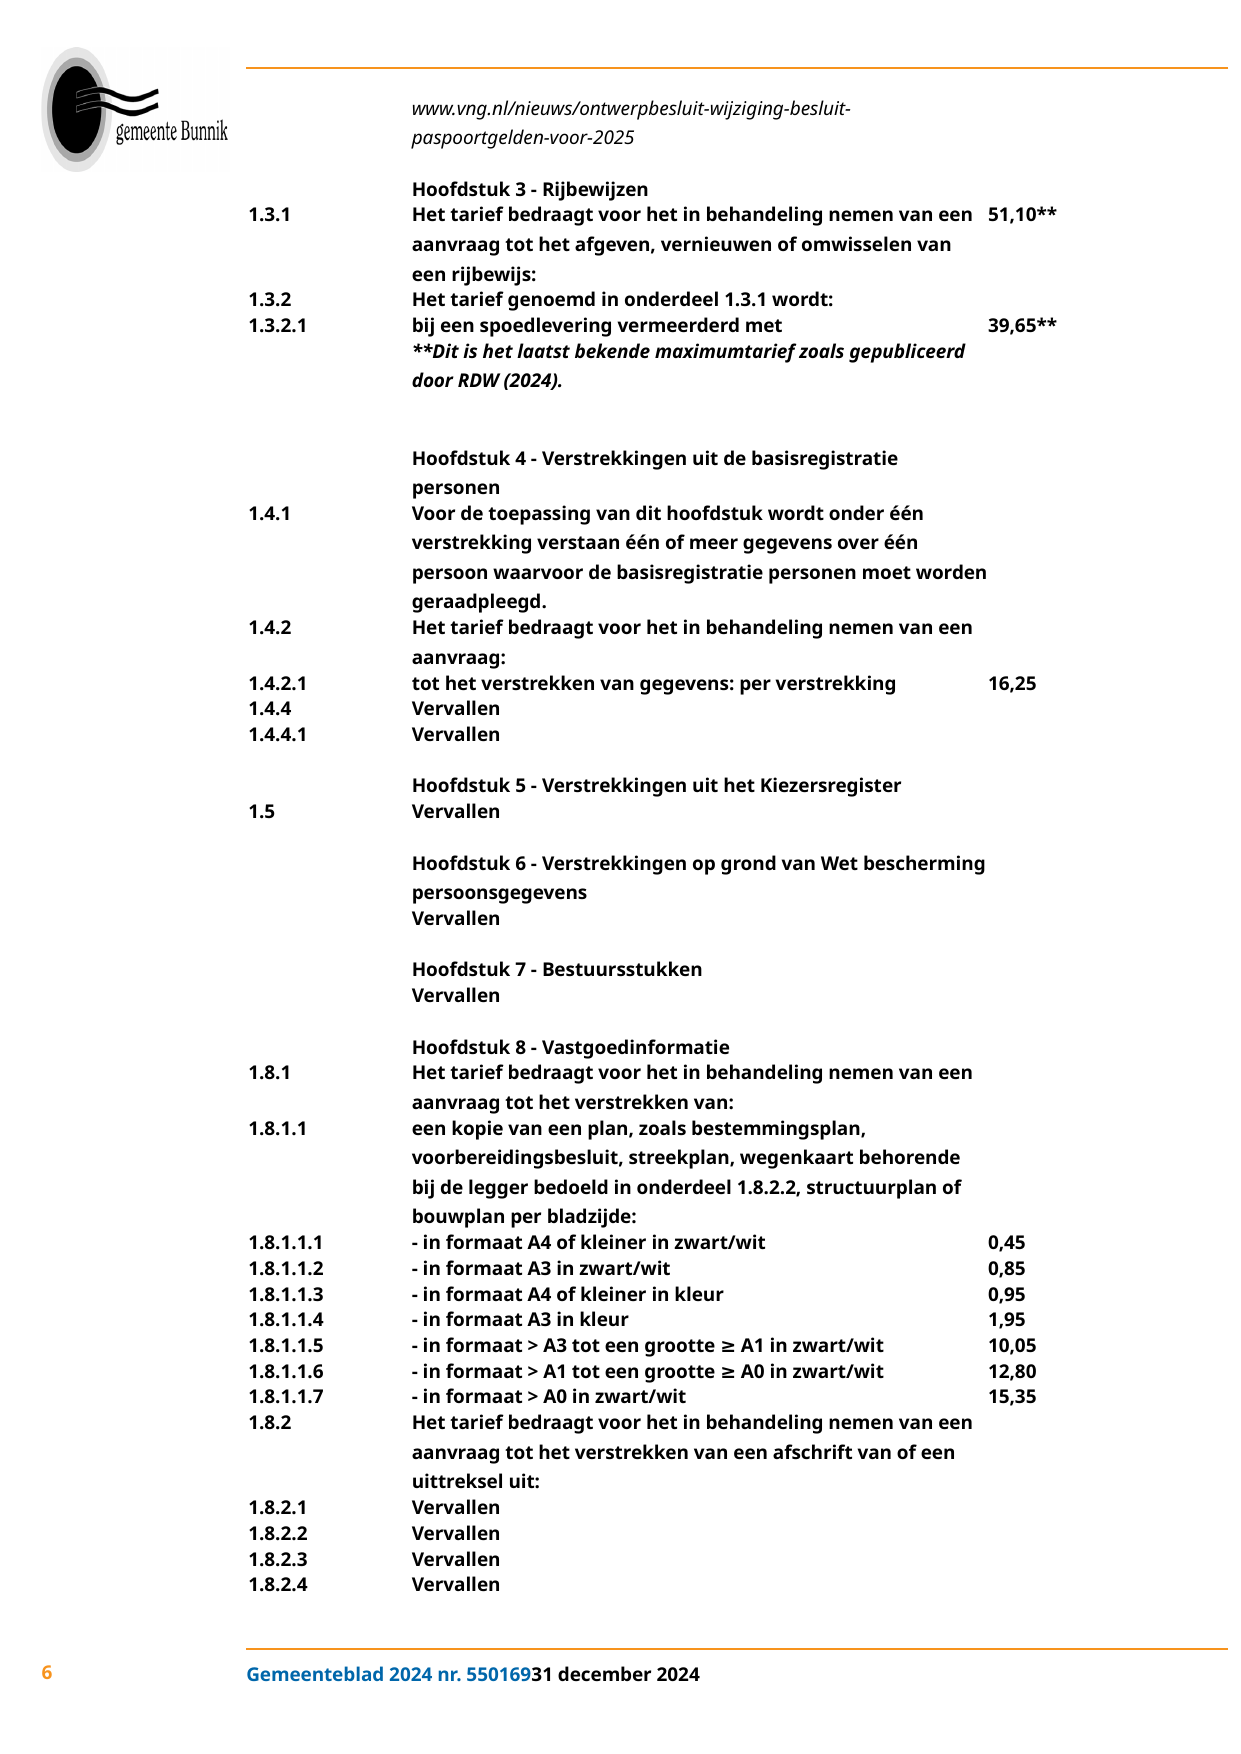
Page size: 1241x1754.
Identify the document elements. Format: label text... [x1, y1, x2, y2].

table_cell 1.8.2.3 [248, 1546, 412, 1572]
table_cell 1.8.1.1.1 [248, 1229, 412, 1255]
table_cell 12,80 [988, 1358, 1152, 1384]
picture [41, 47, 231, 172]
table_cell 39,65** [988, 312, 1152, 338]
table_cell [412, 150, 988, 176]
table_cell www.vng.nl/nieuws/ontwerpbesluit-wijziging-besluit-paspoortgelden-voor-2025 [412, 95, 988, 150]
table_cell 1.8.2.1 [248, 1494, 412, 1520]
table_cell [988, 799, 1152, 824]
table_cell **Dit is het laatst bekende maximumtarief zoals gepubliceerd door RDW (2024). [412, 338, 988, 393]
table_cell Hoofdstuk 5 - Verstrekkingen uit het Kiezersregister [412, 773, 988, 798]
table_cell [248, 850, 412, 905]
table_cell Vervallen [412, 1546, 988, 1572]
table_cell [988, 176, 1152, 202]
table_cell [988, 1572, 1152, 1597]
table_cell 1.8.1.1.3 [248, 1281, 412, 1307]
table_cell [248, 393, 412, 419]
table_cell 1.5 [248, 799, 412, 824]
table_cell 1.8.1.1.5 [248, 1332, 412, 1358]
table_cell [412, 931, 988, 957]
table_cell 1.8.1.1.4 [248, 1307, 412, 1332]
table_cell 1.8.1.1 [248, 1115, 412, 1229]
table_cell Het tarief bedraagt voor het in behandeling nemen van een aanvraag tot het verstrekken van: [412, 1060, 988, 1115]
table_cell [988, 931, 1152, 957]
table_cell Het tarief bedraagt voor het in behandeling nemen van een aanvraag tot het verstrekken van een afschrift van of een uittreksel uit: [412, 1410, 988, 1494]
table_cell [412, 393, 988, 419]
table_cell Vervallen [412, 799, 988, 824]
table_cell Vervallen [412, 1494, 988, 1520]
table_cell een kopie van een plan, zoals bestemmingsplan, voorbereidingsbesluit, streekplan, wegenkaart behorende bij de legger bedoeld in onderdeel 1.8.2.2, structuurplan of bouwplan per bladzijde: [412, 1115, 988, 1229]
table_cell Vervallen [412, 983, 988, 1008]
table_cell 1.8.1.1.7 [248, 1384, 412, 1409]
table_cell [248, 1034, 412, 1059]
table_cell [988, 95, 1152, 150]
table_cell 1.4.2.1 [248, 670, 412, 696]
table_cell [988, 500, 1152, 614]
table_cell 0,95 [988, 1281, 1152, 1307]
table_cell [988, 445, 1152, 500]
table_cell [248, 95, 412, 150]
table_cell [988, 1520, 1152, 1546]
table_cell Hoofdstuk 7 - Bestuursstukken [412, 957, 988, 982]
table_cell Hoofdstuk 8 - Vastgoedinformatie [412, 1034, 988, 1059]
table_cell 16,25 [988, 670, 1152, 696]
table_cell [988, 773, 1152, 798]
table_cell - in formaat A4 of kleiner in kleur [412, 1281, 988, 1307]
table_cell [248, 824, 412, 850]
table_cell 1.8.2.4 [248, 1572, 412, 1597]
table_cell [988, 850, 1152, 905]
table_cell [988, 338, 1152, 393]
table_cell 1.4.4 [248, 696, 412, 721]
table_cell [988, 1034, 1152, 1059]
table_cell 1,95 [988, 1307, 1152, 1332]
table_cell [988, 747, 1152, 773]
table_cell 51,10** [988, 202, 1152, 286]
table_cell [412, 824, 988, 850]
table_cell [988, 1060, 1152, 1115]
table_cell [988, 393, 1152, 419]
table_cell 1.4.1 [248, 500, 412, 614]
table_cell 1.8.1.1.2 [248, 1255, 412, 1281]
table_cell Hoofdstuk 6 - Verstrekkingen op grond van Wet bescherming persoonsgegevens [412, 850, 988, 905]
table_cell 0,45 [988, 1229, 1152, 1255]
table_cell - in formaat > A1 tot een grootte ≥ A0 in zwart/wit [412, 1358, 988, 1384]
table_cell [988, 983, 1152, 1008]
table_cell - in formaat > A3 tot een grootte ≥ A1 in zwart/wit [412, 1332, 988, 1358]
table_cell 15,35 [988, 1384, 1152, 1409]
table_cell [248, 931, 412, 957]
table_cell [412, 747, 988, 773]
table_cell 0,85 [988, 1255, 1152, 1281]
table_cell [248, 1008, 412, 1034]
table_cell [988, 286, 1152, 312]
table_cell [248, 905, 412, 931]
table_cell [412, 1008, 988, 1034]
table_cell Vervallen [412, 905, 988, 931]
table_cell [412, 419, 988, 445]
table_cell 1.3.1 [248, 202, 412, 286]
table_cell [988, 1008, 1152, 1034]
table_cell [988, 721, 1152, 747]
table_cell [988, 957, 1152, 982]
table_cell [248, 338, 412, 393]
table_cell 1.4.4.1 [248, 721, 412, 747]
table_cell Vervallen [412, 721, 988, 747]
table_cell [988, 615, 1152, 670]
table_cell - in formaat > A0 in zwart/wit [412, 1384, 988, 1409]
table_cell bij een spoedlevering vermeerderd met [412, 312, 988, 338]
table_cell [988, 1546, 1152, 1572]
table_cell 1.8.2.2 [248, 1520, 412, 1546]
table_cell 1.8.1.1.6 [248, 1358, 412, 1384]
table_cell [988, 696, 1152, 721]
table_cell Hoofdstuk 4 - Verstrekkingen uit de basisregistratie personen [412, 445, 988, 500]
table_cell 1.3.2.1 [248, 312, 412, 338]
table_cell [988, 824, 1152, 850]
table_cell [988, 905, 1152, 931]
table_cell Voor de toepassing van dit hoofdstuk wordt onder één verstrekking verstaan één of meer gegevens over één persoon waarvoor de basisregistratie personen moet worden geraadpleegd. [412, 500, 988, 614]
table_cell tot het verstrekken van gegevens: per verstrekking [412, 670, 988, 696]
table_cell [248, 419, 412, 445]
table_cell [988, 150, 1152, 176]
table_cell [248, 150, 412, 176]
table_cell 1.4.2 [248, 615, 412, 670]
table_cell [988, 419, 1152, 445]
table_cell [248, 445, 412, 500]
table_cell 1.3.2 [248, 286, 412, 312]
table_cell Het tarief bedraagt voor het in behandeling nemen van een aanvraag tot het afgeven, vernieuwen of omwisselen van een rijbewijs: [412, 202, 988, 286]
table_cell Hoofdstuk 3 - Rijbewijzen [412, 176, 988, 202]
table_cell Het tarief genoemd in onderdeel 1.3.1 wordt: [412, 286, 988, 312]
table_cell 1.8.2 [248, 1410, 412, 1494]
table_cell Vervallen [412, 1572, 988, 1597]
table_cell - in formaat A3 in zwart/wit [412, 1255, 988, 1281]
table_cell 1.8.1 [248, 1060, 412, 1115]
table_cell [248, 176, 412, 202]
table_cell [248, 773, 412, 798]
table_cell [988, 1494, 1152, 1520]
table_cell [248, 983, 412, 1008]
table_cell Het tarief bedraagt voor het in behandeling nemen van een aanvraag: [412, 615, 988, 670]
table_cell [988, 1115, 1152, 1229]
table_cell - in formaat A4 of kleiner in zwart/wit [412, 1229, 988, 1255]
table_cell Vervallen [412, 1520, 988, 1546]
table_cell [248, 747, 412, 773]
table_cell - in formaat A3 in kleur [412, 1307, 988, 1332]
table_cell 10,05 [988, 1332, 1152, 1358]
table_cell Vervallen [412, 696, 988, 721]
table_cell [248, 957, 412, 982]
table_cell [988, 1410, 1152, 1494]
